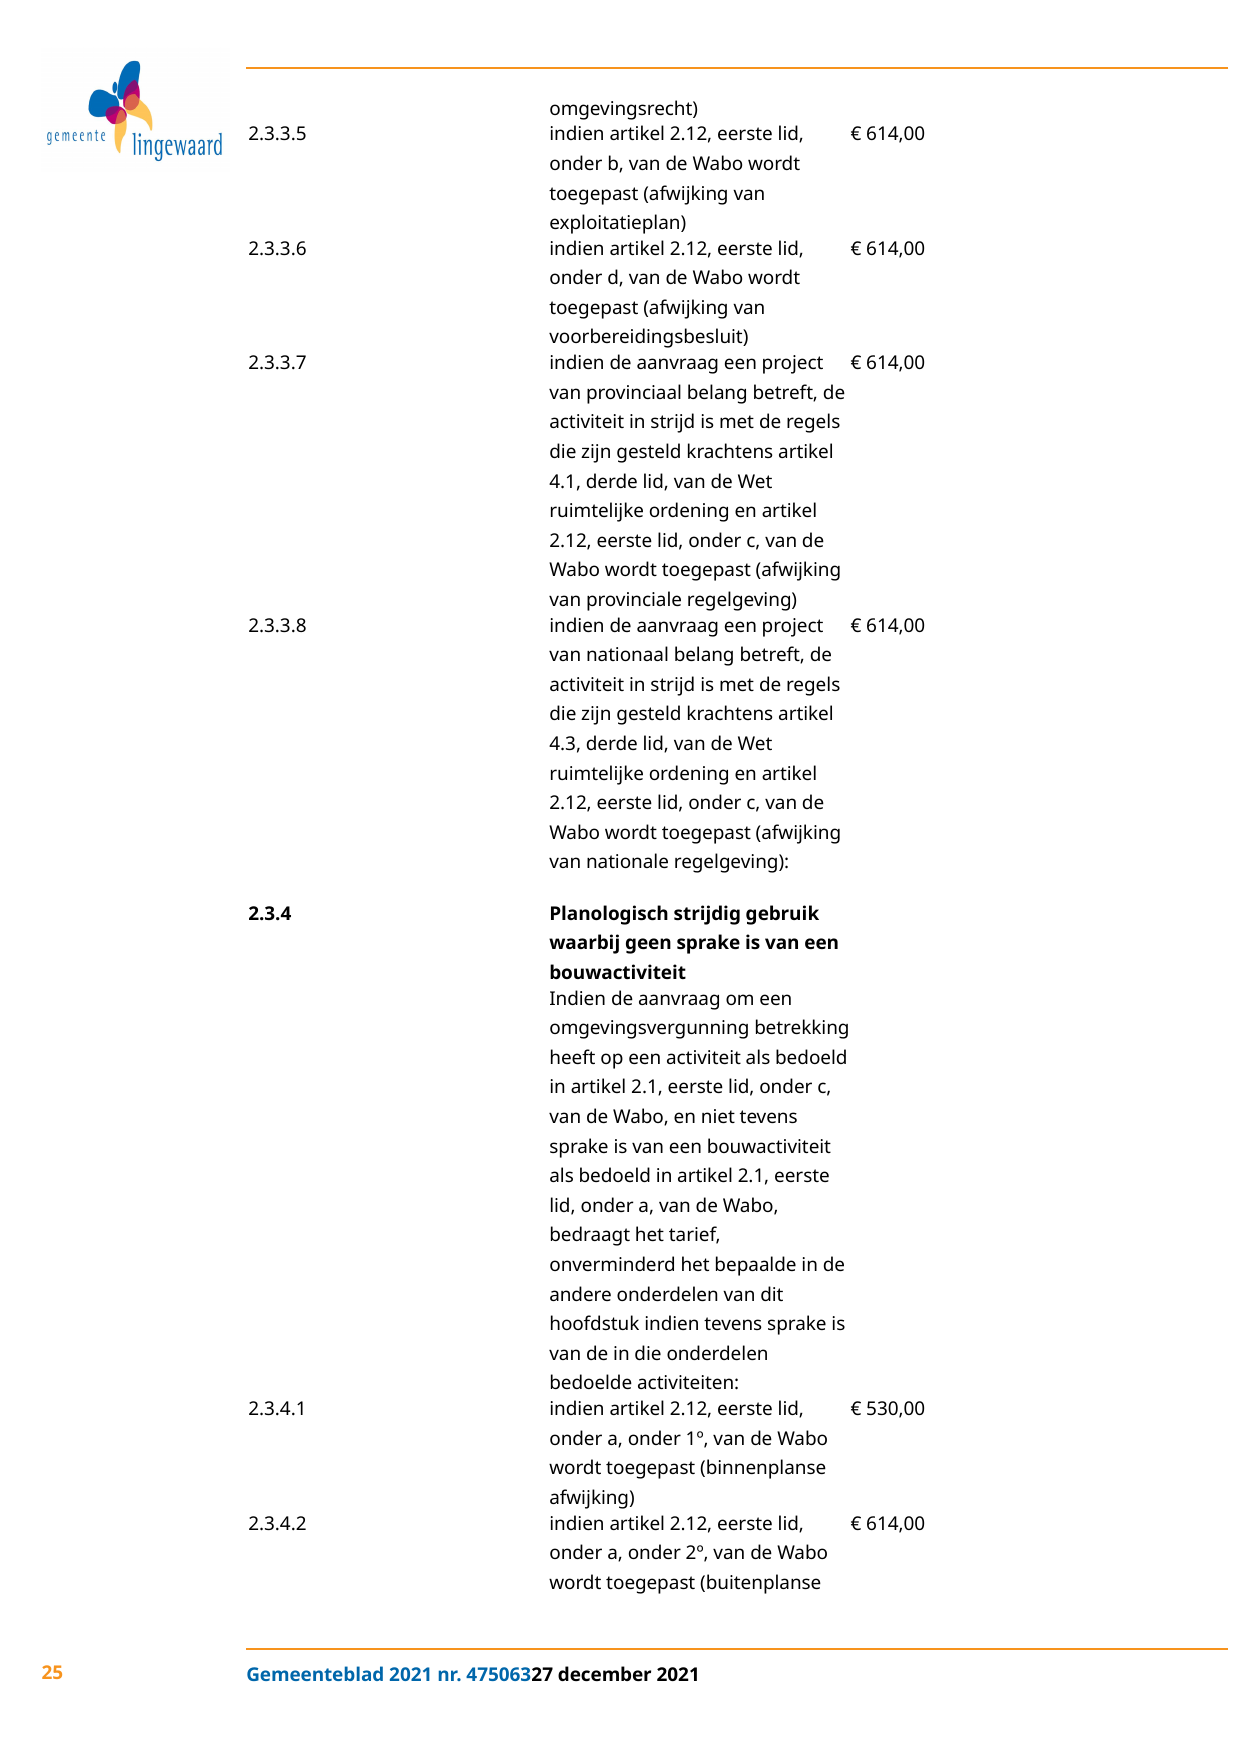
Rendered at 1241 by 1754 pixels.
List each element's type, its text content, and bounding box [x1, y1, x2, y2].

table_cell [549, 874, 850, 900]
table_cell [850, 95, 1152, 121]
table_cell indien artikel 2.12, eerste lid, onder a, onder 1º, van de Wabo wordt toegepast (binnenplanse afwijking) [549, 1395, 850, 1510]
table_cell indien de aanvraag een project van nationaal belang betreft, de activiteit in strijd is met de regels die zijn gesteld krachtens artikel 4.3, derde lid, van de Wet ruimtelijke ordening en artikel 2.12, eerste lid, onder c, van de Wabo wordt toegepast (afwijking van nationale regelgeving): [549, 612, 850, 874]
table_cell 2.3.3.5 [248, 121, 549, 235]
table_cell € 614,00 [850, 121, 1152, 235]
table_cell Planologisch strijdig gebruik waarbij geen sprake is van een bouwactiviteit [549, 900, 850, 985]
table_cell € 530,00 [850, 1395, 1152, 1510]
table_cell [248, 874, 549, 900]
table_cell € 614,00 [850, 1510, 1152, 1594]
table_cell [850, 900, 1152, 985]
table_cell indien artikel 2.12, eerste lid, onder b, van de Wabo wordt toegepast (afwijking van exploitatieplan) [549, 121, 850, 235]
table_cell 2.3.4.2 [248, 1510, 549, 1594]
table_cell [850, 985, 1152, 1395]
table_cell 2.3.4.1 [248, 1395, 549, 1510]
table_cell indien artikel 2.12, eerste lid, onder a, onder 2º, van de Wabo wordt toegepast (buitenplanse [549, 1510, 850, 1594]
table_cell omgevingsrecht) [549, 95, 850, 121]
table_cell [248, 985, 549, 1395]
table_cell indien artikel 2.12, eerste lid, onder d, van de Wabo wordt toegepast (afwijking van voorbereidingsbesluit) [549, 235, 850, 349]
table_cell € 614,00 [850, 235, 1152, 349]
table_cell 2.3.4 [248, 900, 549, 985]
table_cell indien de aanvraag een project van provinciaal belang betreft, de activiteit in strijd is met de regels die zijn gesteld krachtens artikel 4.1, derde lid, van de Wet ruimtelijke ordening en artikel 2.12, eerste lid, onder c, van de Wabo wordt toegepast (afwijking van provinciale regelgeving) [549, 350, 850, 612]
table_cell [248, 95, 549, 121]
picture [41, 47, 231, 172]
table_cell 2.3.3.7 [248, 350, 549, 612]
table_cell € 614,00 [850, 612, 1152, 874]
table_cell Indien de aanvraag om een omgevingsvergunning betrekking heeft op een activiteit als bedoeld in artikel 2.1, eerste lid, onder c, van de Wabo, en niet tevens sprake is van een bouwactiviteit als bedoeld in artikel 2.1, eerste lid, onder a, van de Wabo, bedraagt het tarief, onverminderd het bepaalde in de andere onderdelen van dit hoofdstuk indien tevens sprake is van de in die onderdelen bedoelde activiteiten: [549, 985, 850, 1395]
table_cell 2.3.3.8 [248, 612, 549, 874]
table_cell [850, 874, 1152, 900]
table_cell 2.3.3.6 [248, 235, 549, 349]
table_cell € 614,00 [850, 350, 1152, 612]
